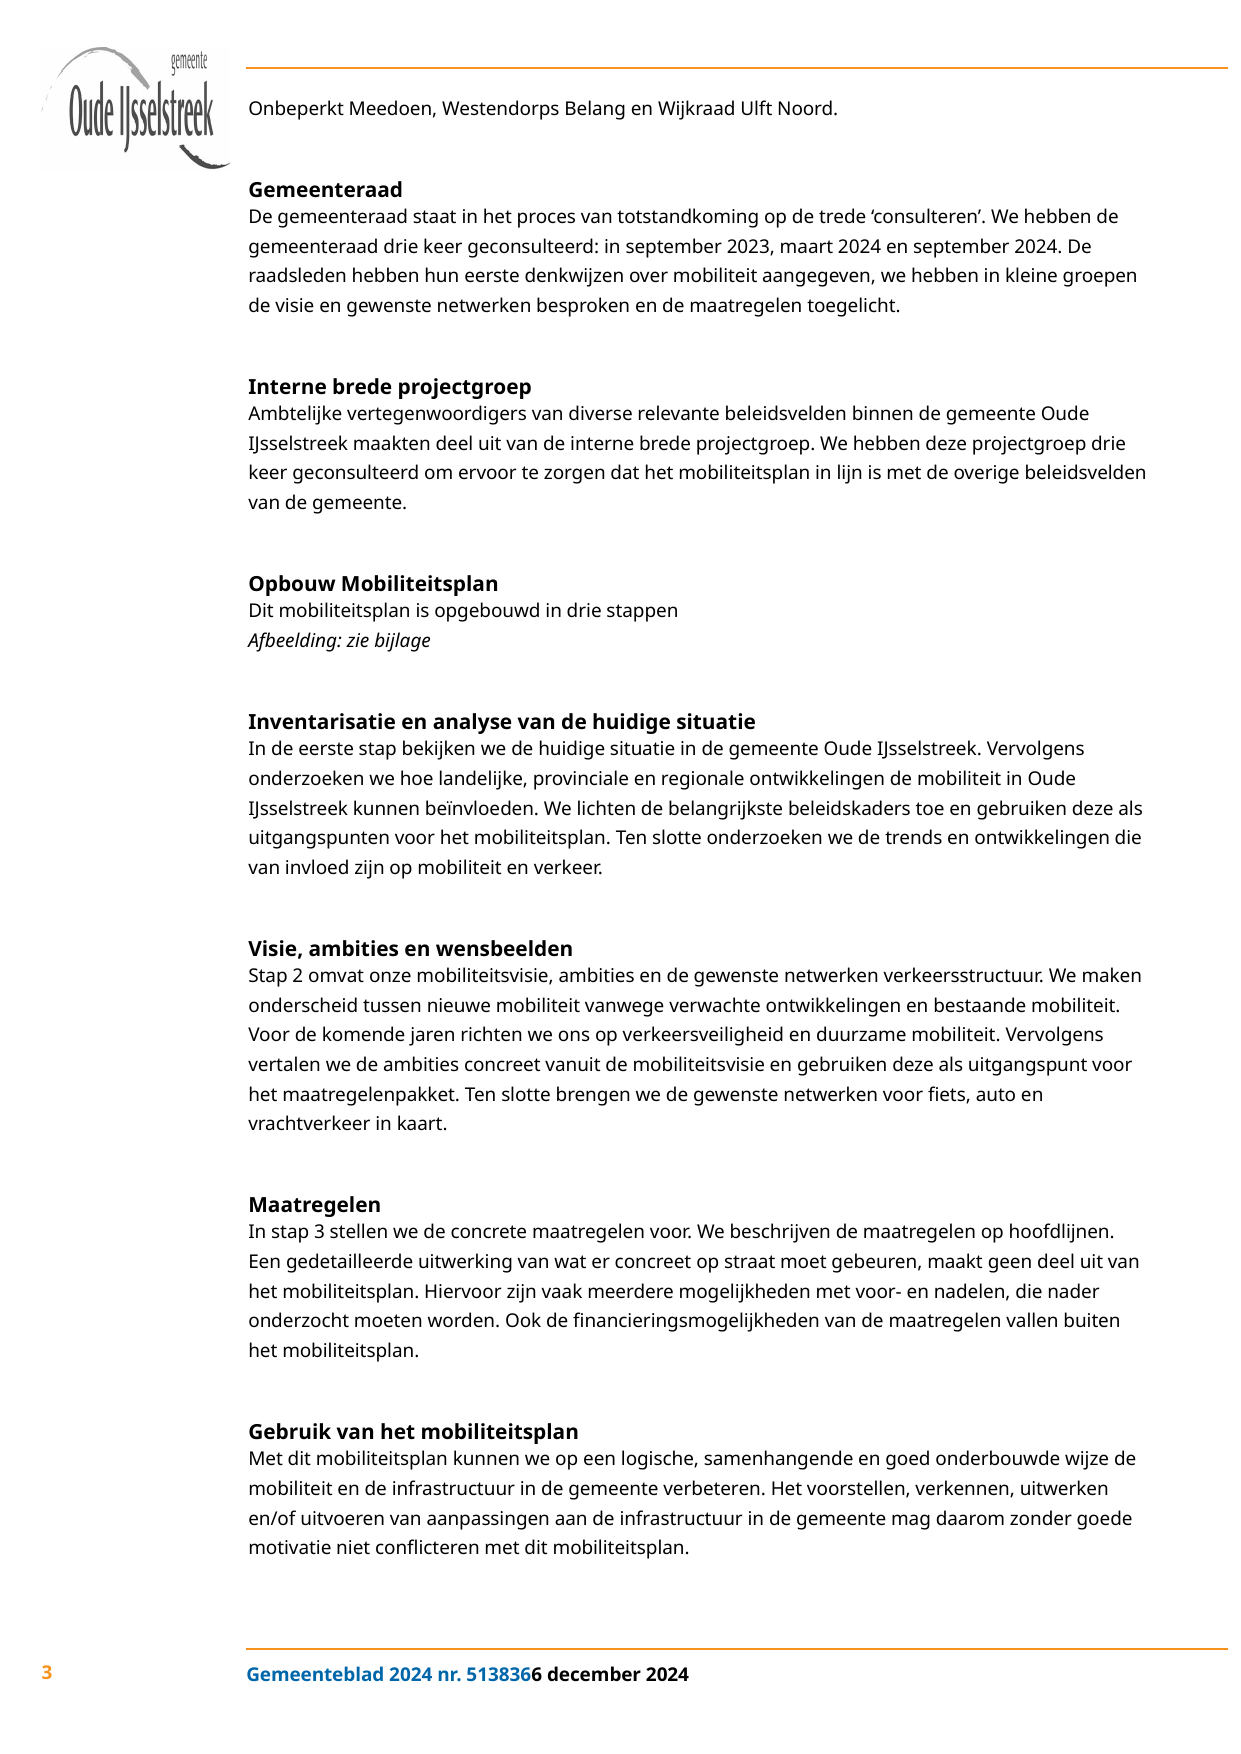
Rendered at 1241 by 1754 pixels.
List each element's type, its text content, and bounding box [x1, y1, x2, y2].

text Ambtelijke vertegenwoordigers van diverse relevante beleidsvelden binnen de gemeente Oude IJsselstreek maakten deel uit van de interne brede projectgroep. We hebben deze projectgroep drie keer geconsulteerd om ervoor te zorgen dat het mobiliteitsplan in lijn is met de overige beleidsvelden van de gemeente. [248, 400, 1152, 515]
text Interne brede projectgroep [248, 372, 1152, 400]
picture [41, 47, 231, 172]
text De gemeenteraad staat in het proces van totstandkoming op de trede ‘consulteren’. We hebben de gemeenteraad drie keer geconsulteerd: in september 2023, maart 2024 en september 2024. De raadsleden hebben hun eerste denkwijzen over mobiliteit aangegeven, we hebben in kleine groepen de visie en gewenste netwerken besproken en de maatregelen toegelicht. [248, 203, 1152, 318]
text Afbeelding: zie bijlage [248, 627, 1152, 653]
text Maatregelen [248, 1190, 1152, 1219]
text Met dit mobiliteitsplan kunnen we op een logische, samenhangende en goed onderbouwde wijze de mobiliteit en de infrastructuur in de gemeente verbeteren. Het voorstellen, verkennen, uitwerken en/of uitvoeren van aanpassingen aan de infrastructuur in de gemeente mag daarom zonder goede motivatie niet conflicteren met dit mobiliteitsplan. [248, 1446, 1152, 1560]
text Visie, ambities en wensbeelden [248, 934, 1152, 962]
text Inventarisatie en analyse van de huidige situatie [248, 707, 1152, 736]
text Onbeperkt Meedoen, Westendorps Belang en Wijkraad Ulft Noord. [248, 95, 1152, 121]
text Dit mobiliteitsplan is opgebouwd in drie stappen [248, 598, 1152, 623]
text Stap 2 omvat onze mobiliteitsvisie, ambities en de gewenste netwerken verkeersstructuur. We maken onderscheid tussen nieuwe mobiliteit vanwege verwachte ontwikkelingen en bestaande mobiliteit. Voor de komende jaren richten we ons op verkeersveiligheid en duurzame mobiliteit. Vervolgens vertalen we de ambities concreet vanuit de mobiliteitsvisie en gebruiken deze als uitgangspunt voor het maatregelenpakket. Ten slotte brengen we de gewenste netwerken voor fiets, auto en vrachtverkeer in kaart. [248, 962, 1152, 1136]
text Gemeenteraad [248, 175, 1152, 203]
text In stap 3 stellen we de concrete maatregelen voor. We beschrijven de maatregelen op hoofdlijnen. Een gedetailleerde uitwerking van wat er concreet op straat moet gebeuren, maakt geen deel uit van het mobiliteitsplan. Hiervoor zijn vaak meerdere mogelijkheden met voor- en nadelen, die nader onderzocht moeten worden. Ook de financieringsmogelijkheden van de maatregelen vallen buiten het mobiliteitsplan. [248, 1219, 1152, 1363]
text Opbouw Mobiliteitsplan [248, 569, 1152, 598]
text Gebruik van het mobiliteitsplan [248, 1417, 1152, 1446]
text In de eerste stap bekijken we de huidige situatie in de gemeente Oude IJsselstreek. Vervolgens onderzoeken we hoe landelijke, provinciale en regionale ontwikkelingen de mobiliteit in Oude IJsselstreek kunnen beïnvloeden. We lichten de belangrijkste beleidskaders toe en gebruiken deze als uitgangspunten voor het mobiliteitsplan. Ten slotte onderzoeken we de trends en ontwikkelingen die van invloed zijn op mobiliteit en verkeer. [248, 736, 1152, 880]
